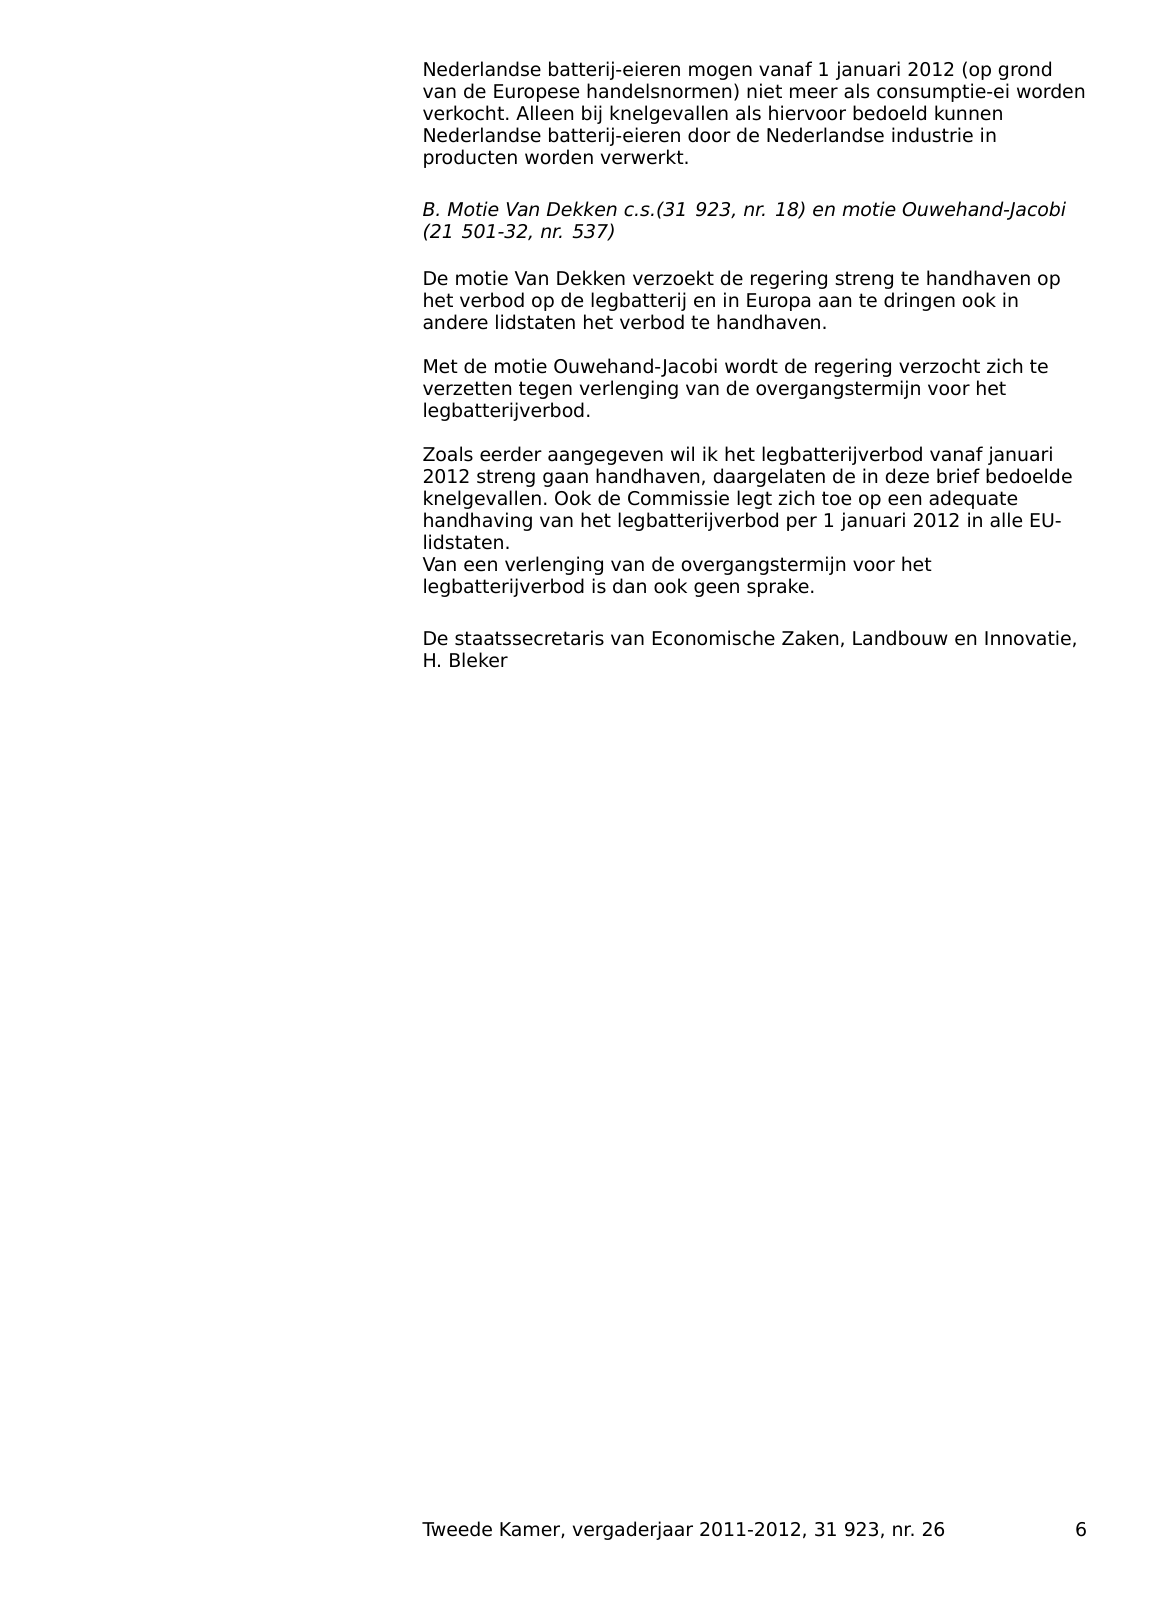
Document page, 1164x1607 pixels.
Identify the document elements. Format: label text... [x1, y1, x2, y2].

text Zoals eerder aangegeven wil ik het legbatterijverbod vanaf januari 2012 streng gaan handhaven, daargelaten de in deze brief bedoelde knelgevallen. Ook de Commissie legt zich toe op een adequate handhaving van het legbatterijverbod per 1 januari 2012 in alle EU-lidstaten. [422, 444, 1087, 554]
text Van een verlenging van de overgangstermijn voor het legbatterijverbod is dan ook geen sprake. [422, 554, 1087, 598]
text Met de motie Ouwehand-Jacobi wordt de regering verzocht zich te verzetten tegen verlenging van de overgangstermijn voor het legbatterijverbod. [422, 356, 1087, 422]
text De staatssecretaris van Economische Zaken, Landbouw en Innovatie, H. Bleker [422, 628, 1087, 672]
text De motie Van Dekken verzoekt de regering streng te handhaven op het verbod op de legbatterij en in Europa aan te dringen ook in andere lidstaten het verbod te handhaven. [422, 268, 1087, 334]
text Nederlandse batterij-eieren mogen vanaf 1 januari 2012 (op grond van de Europese handelsnormen) niet meer als consumptie-ei worden verkocht. Alleen bij knelgevallen als hiervoor bedoeld kunnen Nederlandse batterij-eieren door de Nederlandse industrie in producten worden verwerkt. [422, 59, 1087, 169]
subtitle B. Motie Van Dekken c.s.(31 923, nr. 18) en motie Ouwehand-Jacobi (21 501-32, nr. 537) [422, 199, 1087, 243]
